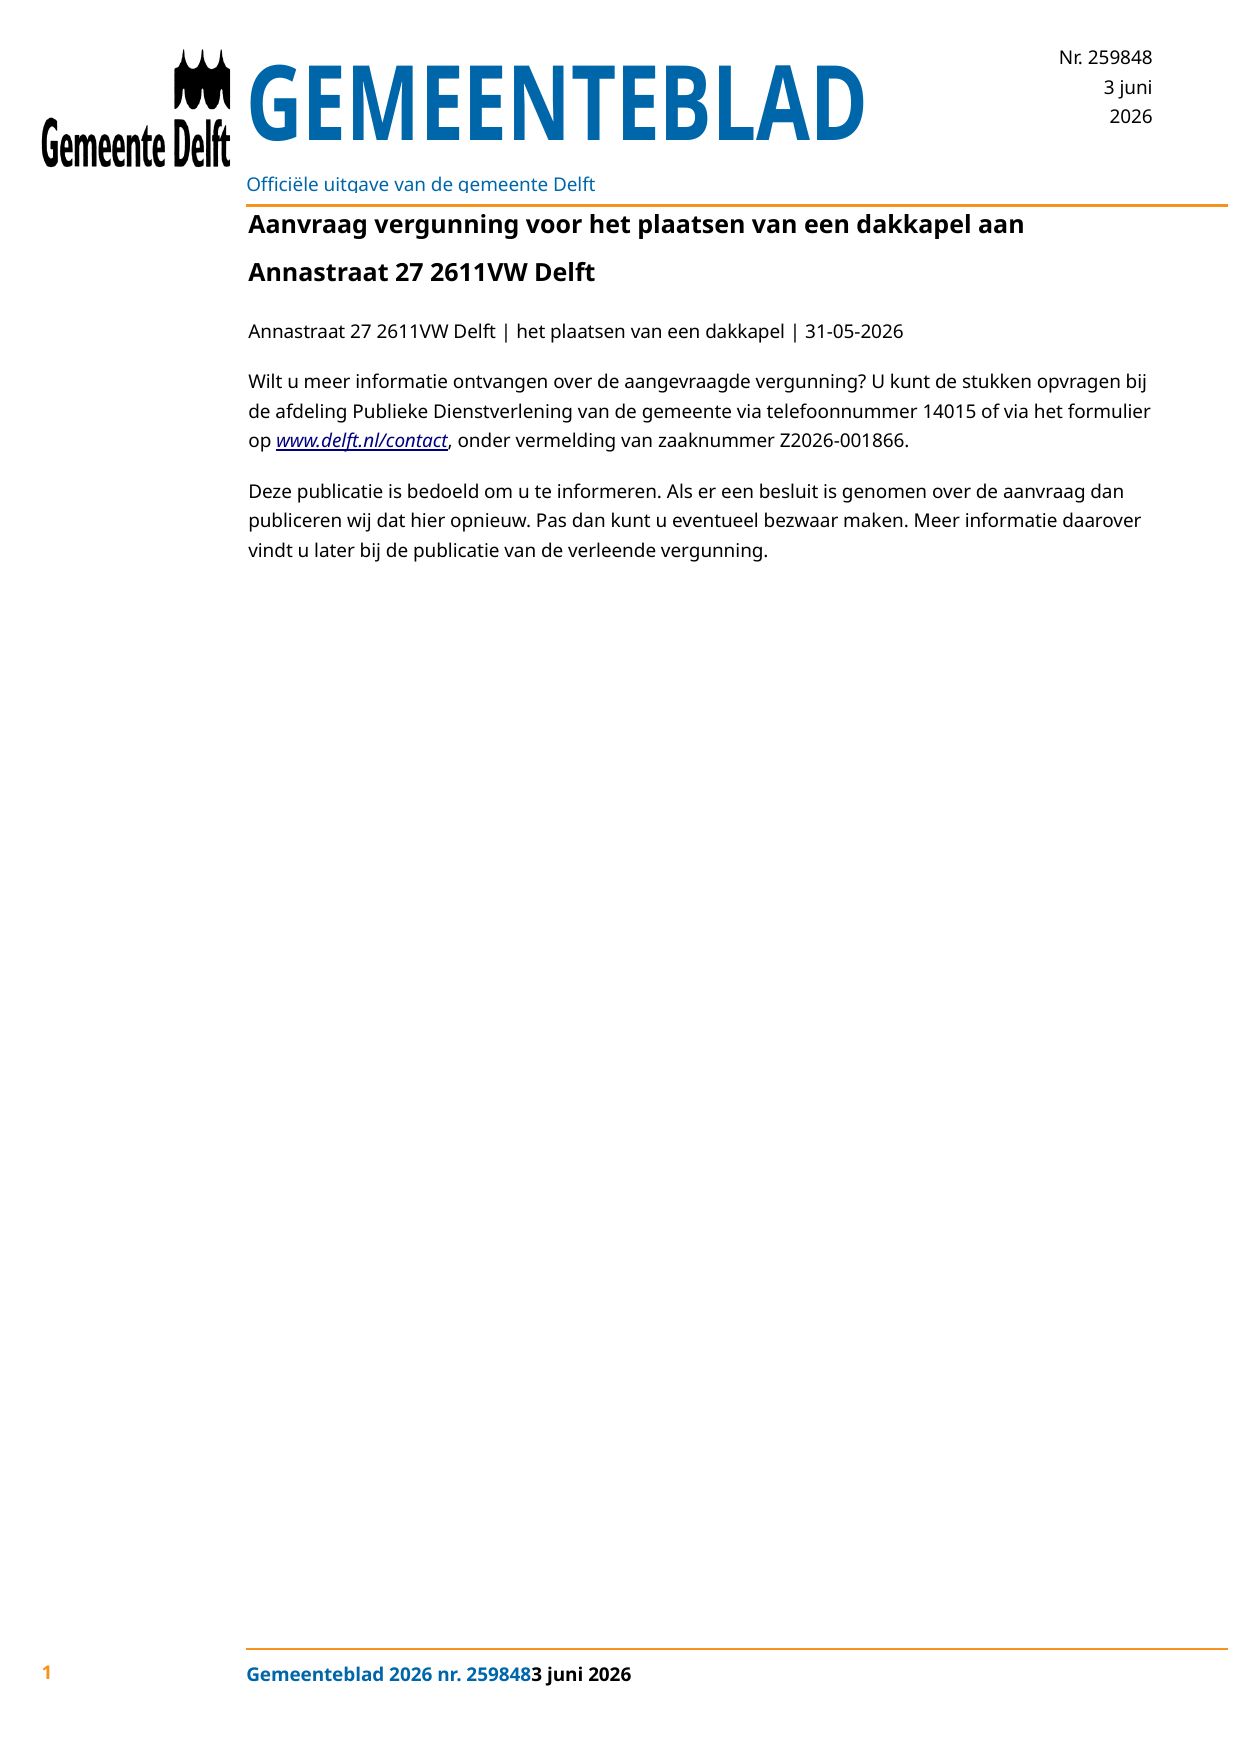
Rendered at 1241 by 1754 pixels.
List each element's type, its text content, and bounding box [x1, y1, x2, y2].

picture [41, 47, 231, 172]
text Aanvraag vergunning voor het plaatsen van een dakkapel aan Annastraat 27 2611VW Delft [248, 207, 1152, 288]
text Deze publicatie is bedoeld om u te informeren. Als er een besluit is genomen over de aanvraag dan publiceren wij dat hier opnieuw. Pas dan kunt u eventueel bezwaar maken. Meer informatie daarover vindt u later bij de publicatie van de verleende vergunning. [248, 478, 1152, 563]
text Wilt u meer informatie ontvangen over de aangevraagde vergunning? U kunt de stukken opvragen bij de afdeling Publieke Dienstverlening van de gemeente via telefoonnummer 14015 of via het formulier op www.delft.nl/contact, onder vermelding van zaaknummer Z2026-001866. [248, 368, 1152, 453]
text Annastraat 27 2611VW Delft | het plaatsen van een dakkapel | 31-05-2026 [248, 318, 1152, 344]
